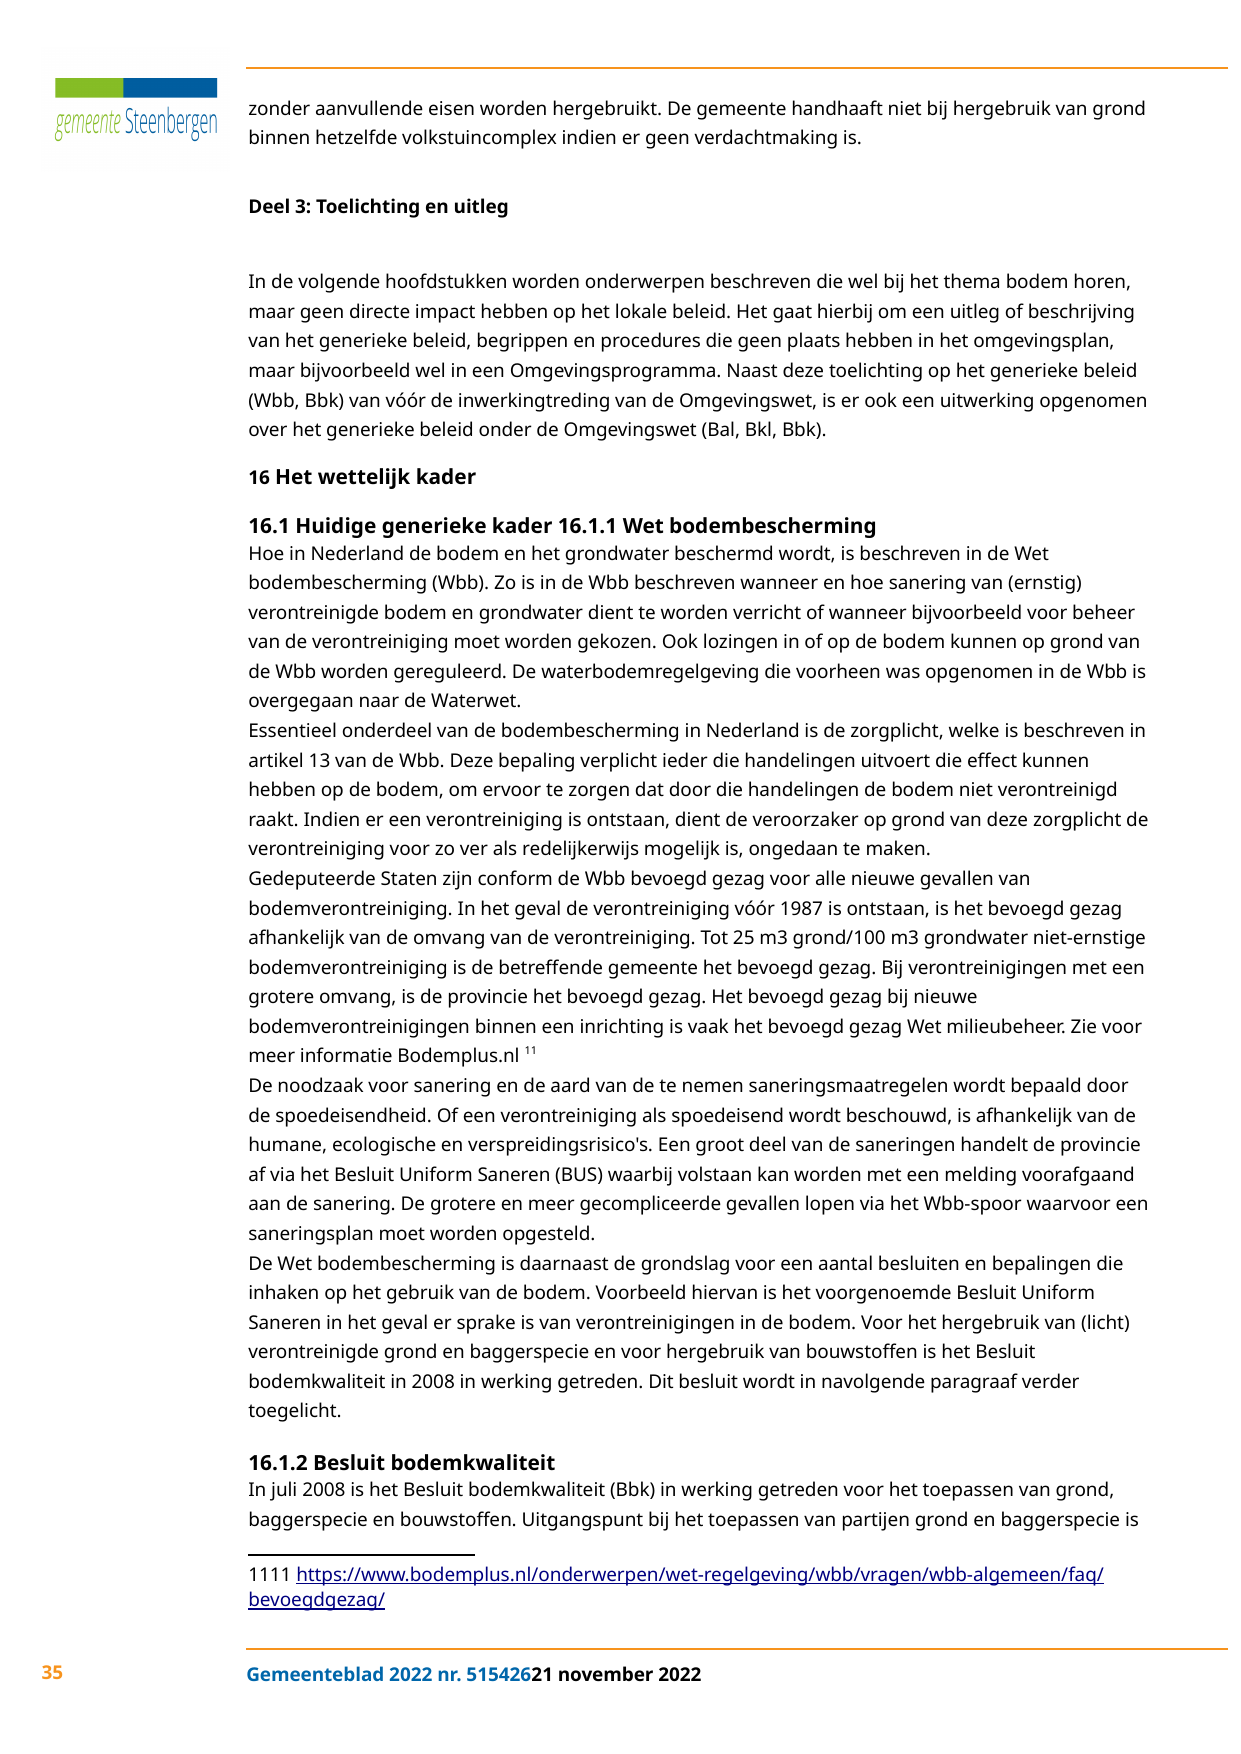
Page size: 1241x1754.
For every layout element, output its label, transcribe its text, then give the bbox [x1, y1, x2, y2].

text De Wet bodembescherming is daarnaast de grondslag voor een aantal besluiten en bepalingen die inhaken op het gebruik van de bodem. Voorbeeld hiervan is het voorgenoemde Besluit Uniform Saneren in het geval er sprake is van verontreinigingen in de bodem. Voor het hergebruik van (licht) verontreinigde grond en baggerspecie en voor hergebruik van bouwstoffen is het Besluit bodemkwaliteit in 2008 in werking getreden. Dit besluit wordt in navolgende paragraaf verder toegelicht. [248, 1250, 1152, 1423]
text zonder aanvullende eisen worden hergebruikt. De gemeente handhaaft niet bij hergebruik van grond binnen hetzelfde volkstuincomplex indien er geen verdachtmaking is. [248, 95, 1152, 150]
text Deel 3: Toelichting en uitleg [248, 191, 1152, 219]
text In de volgende hoofdstukken worden onderwerpen beschreven die wel bij het thema bodem horen, maar geen directe impact hebben op het lokale beleid. Het gaat hierbij om een uitleg of beschrijving van het generieke beleid, begrippen en procedures die geen plaats hebben in het omgevingsplan, maar bijvoorbeeld wel in een Omgevingsprogramma. Naast deze toelichting op het generieke beleid (Wbb, Bbk) van vóór de inwerkingtreding van de Omgevingswet, is er ook een uitwerking opgenomen over het generieke beleid onder de Omgevingswet (Bal, Bkl, Bbk). [248, 268, 1152, 442]
text In juli 2008 is het Besluit bodemkwaliteit (Bbk) in werking getreden voor het toepassen van grond, baggerspecie en bouwstoffen. Uitgangspunt bij het toepassen van partijen grond en baggerspecie is [248, 1477, 1152, 1532]
text 11 https://www.bodemplus.nl/onderwerpen/wet-regelgeving/wbb/vragen/wbb-algemeen/faq/bevoegdgezag/ [248, 1561, 1152, 1612]
picture [41, 47, 231, 172]
text De noodzaak voor sanering en de aard van de te nemen saneringsmaatregelen wordt bepaald door de spoedeisendheid. Of een verontreiniging als spoedeisend wordt beschouwd, is afhankelijk van de humane, ecologische en verspreidingsrisico's. Een groot deel van de saneringen handelt de provincie af via het Besluit Uniform Saneren (BUS) waarbij volstaan kan worden met een melding voorafgaand aan de sanering. De grotere en meer gecompliceerde gevallen lopen via het Wbb-spoor waarvoor een saneringsplan moet worden opgesteld. [248, 1072, 1152, 1246]
text Essentieel onderdeel van de bodembescherming in Nederland is de zorgplicht, welke is beschreven in artikel 13 van de Wbb. Deze bepaling verplicht ieder die handelingen uitvoert die effect kunnen hebben op de bodem, om ervoor te zorgen dat door die handelingen de bodem niet verontreinigd raakt. Indien er een verontreiniging is ontstaan, dient de veroorzaker op grond van deze zorgplicht de verontreiniging voor zo ver als redelijkerwijs mogelijk is, ongedaan te maken. [248, 717, 1152, 861]
text 16.1 Huidige generieke kader 16.1.1 Wet bodembescherming [248, 511, 1152, 540]
text 16.1.2 Besluit bodemkwaliteit [248, 1448, 1152, 1477]
text 16 Het wettelijk kader [248, 462, 1152, 491]
text Hoe in Nederland de bodem en het grondwater beschermd wordt, is beschreven in de Wet bodembescherming (Wbb). Zo is in de Wbb beschreven wanneer en hoe sanering van (ernstig) verontreinigde bodem en grondwater dient te worden verricht of wanneer bijvoorbeeld voor beheer van de verontreiniging moet worden gekozen. Ook lozingen in of op de bodem kunnen op grond van de Wbb worden gereguleerd. De waterbodemregelgeving die voorheen was opgenomen in de Wbb is overgegaan naar de Waterwet. [248, 540, 1152, 713]
text Gedeputeerde Staten zijn conform de Wbb bevoegd gezag voor alle nieuwe gevallen van bodemverontreiniging. In het geval de verontreiniging vóór 1987 is ontstaan, is het bevoegd gezag afhankelijk van de omvang van de verontreiniging. Tot 25 m3 grond/100 m3 grondwater niet-ernstige bodemverontreiniging is de betreffende gemeente het bevoegd gezag. Bij verontreinigingen met een grotere omvang, is de provincie het bevoegd gezag. Het bevoegd gezag bij nieuwe bodemverontreinigingen binnen een inrichting is vaak het bevoegd gezag Wet milieubeheer. Zie voor meer informatie Bodemplus.nl [248, 865, 1152, 1068]
